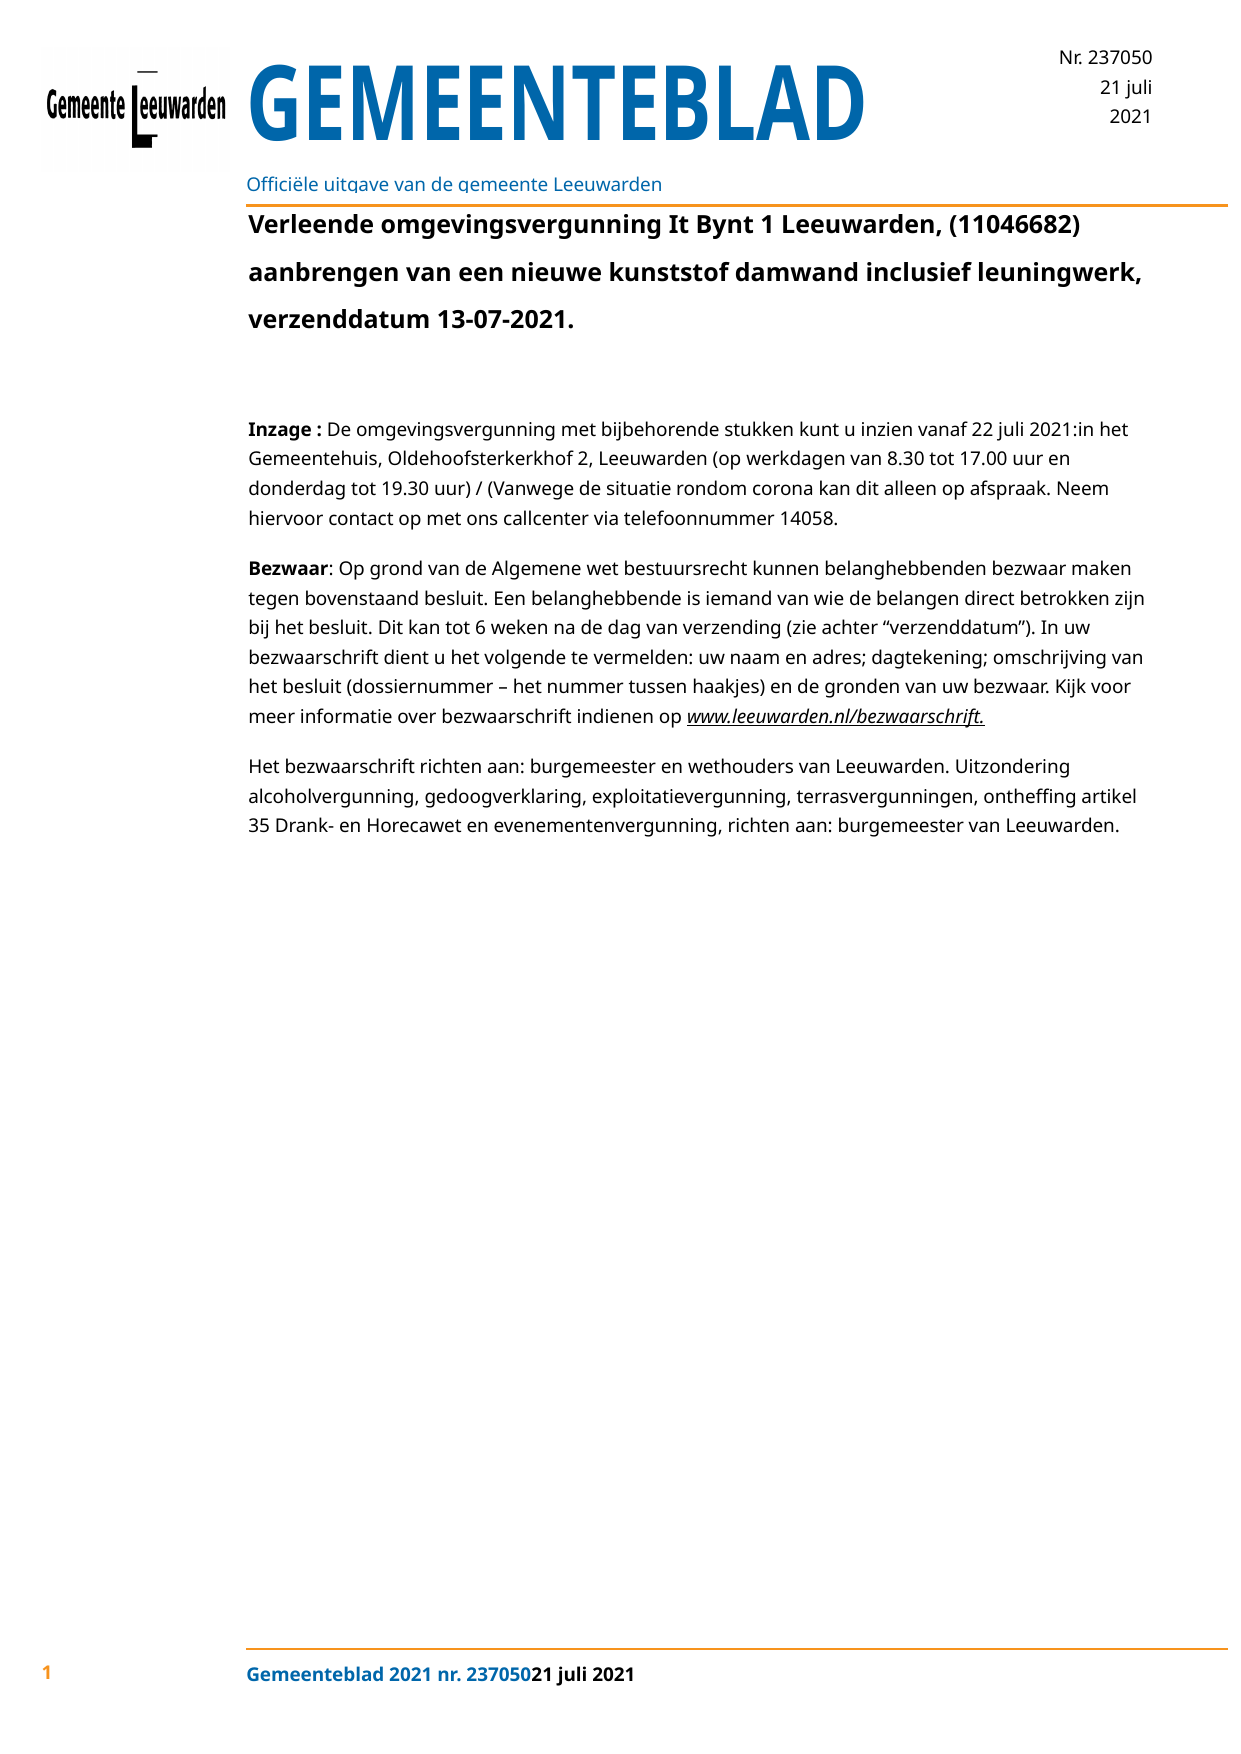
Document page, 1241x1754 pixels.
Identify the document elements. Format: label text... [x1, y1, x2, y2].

text Inzage : De omgevingsvergunning met bijbehorende stukken kunt u inzien vanaf 22 juli 2021:in het Gemeentehuis, Oldehoofsterkerkhof 2, Leeuwarden (op werkdagen van 8.30 tot 17.00 uur en donderdag tot 19.30 uur) / (Vanwege de situatie rondom corona kan dit alleen op afspraak. Neem hiervoor contact op met ons callcenter via telefoonnummer 14058. [248, 416, 1152, 530]
text Verleende omgevingsvergunning It Bynt 1 Leeuwarden, (11046682) aanbrengen van een nieuwe kunststof damwand inclusief leuningwerk, verzenddatum 13-07-2021. [248, 207, 1152, 336]
text Het bezwaarschrift richten aan: burgemeester en wethouders van Leeuwarden. Uitzondering alcoholvergunning, gedoogverklaring, exploitatievergunning, terrasvergunningen, ontheffing artikel 35 Drank- en Horecawet en evenementenvergunning, richten aan: burgemeester van Leeuwarden. [248, 753, 1152, 838]
picture [41, 47, 231, 172]
text Bezwaar: Op grond van de Algemene wet bestuursrecht kunnen belanghebbenden bezwaar maken tegen bovenstaand besluit. Een belanghebbende is iemand van wie de belangen direct betrokken zijn bij het besluit. Dit kan tot 6 weken na de dag van verzending (zie achter “verzenddatum”). In uw bezwaarschrift dient u het volgende te vermelden: uw naam en adres; dagtekening; omschrijving van het besluit (dossiernummer – het nummer tussen haakjes) en de gronden van uw bezwaar. Kijk voor meer informatie over bezwaarschrift indienen op www.leeuwarden.nl/bezwaarschrift. [248, 555, 1152, 729]
